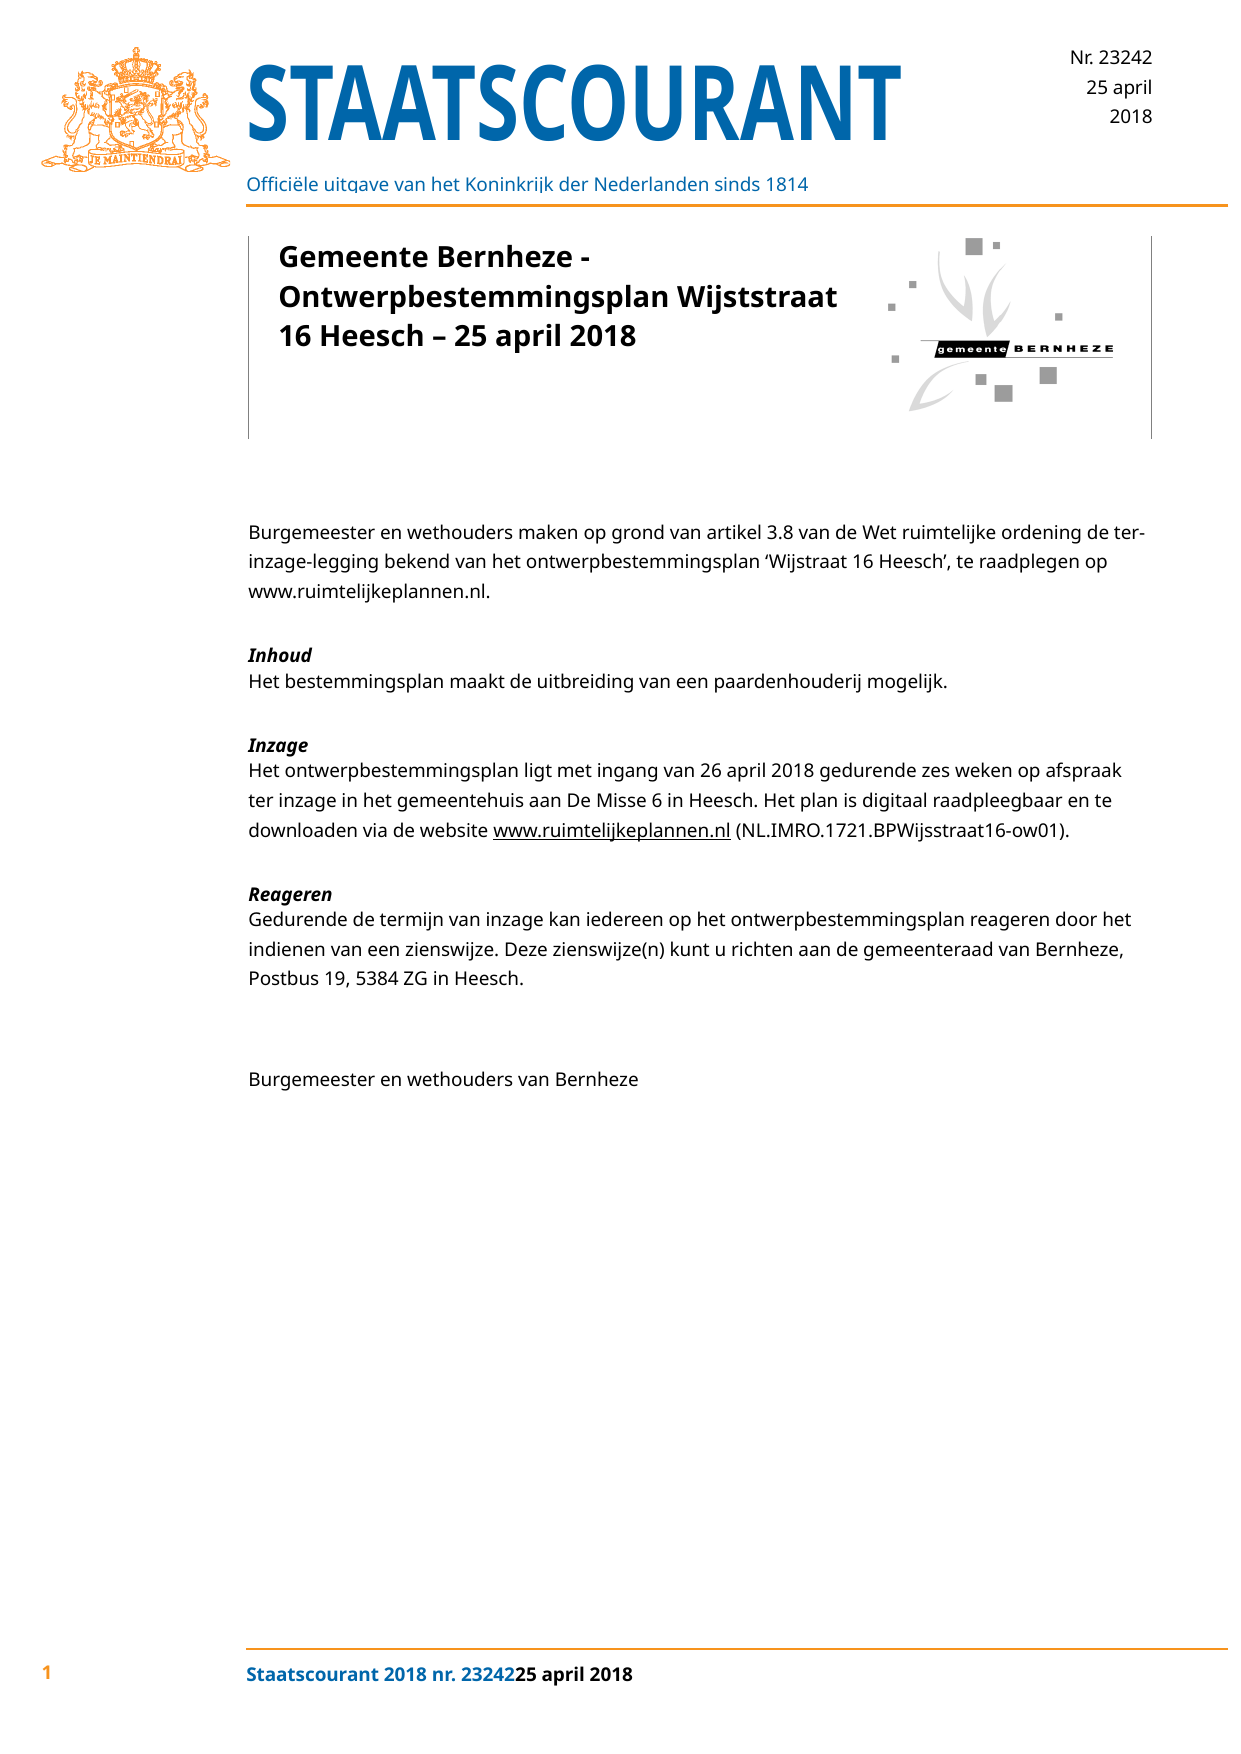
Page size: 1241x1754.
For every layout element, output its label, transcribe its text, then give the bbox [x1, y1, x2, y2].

text Het bestemmingsplan maakt de uitbreiding van een paardenhouderij mogelijk. [248, 668, 1152, 694]
text Inzage [248, 732, 1152, 758]
text Burgemeester en wethouders van Bernheze [248, 1066, 1152, 1092]
picture [886, 236, 1115, 414]
picture [41, 47, 231, 172]
table_header [850, 236, 886, 413]
text Inhoud [248, 642, 1152, 668]
text Reageren [248, 881, 1152, 906]
table_header Gemeente Bernheze - Ontwerpbestemmingsplan Wijststraat 16 Heesch – 25 april 2018 [249, 236, 850, 439]
text Burgemeester en wethouders maken op grond van artikel 3.8 van de Wet ruimtelijke ordening de ter-inzage-legging bekend van het ontwerpbestemmingsplan ‘Wijstraat 16 Heesch’, te raadplegen op www.ruimtelijkeplannen.nl. [248, 519, 1152, 604]
table_header [1115, 236, 1151, 413]
text Het ontwerpbestemmingsplan ligt met ingang van 26 april 2018 gedurende zes weken op afspraak ter inzage in het gemeentehuis aan De Misse 6 in Heesch. Het plan is digitaal raadpleegbaar en te downloaden via de website www.ruimtelijkeplannen.nl (NL.IMRO.1721.BPWijsstraat16-ow01). [248, 758, 1152, 842]
table_header [850, 414, 1151, 439]
text Gedurende de termijn van inzage kan iedereen op het ontwerpbestemmingsplan reageren door het indienen van een zienswijze. Deze zienswijze(n) kunt u richten aan de gemeenteraad van Bernheze, Postbus 19, 5384 ZG in Heesch. [248, 906, 1152, 991]
